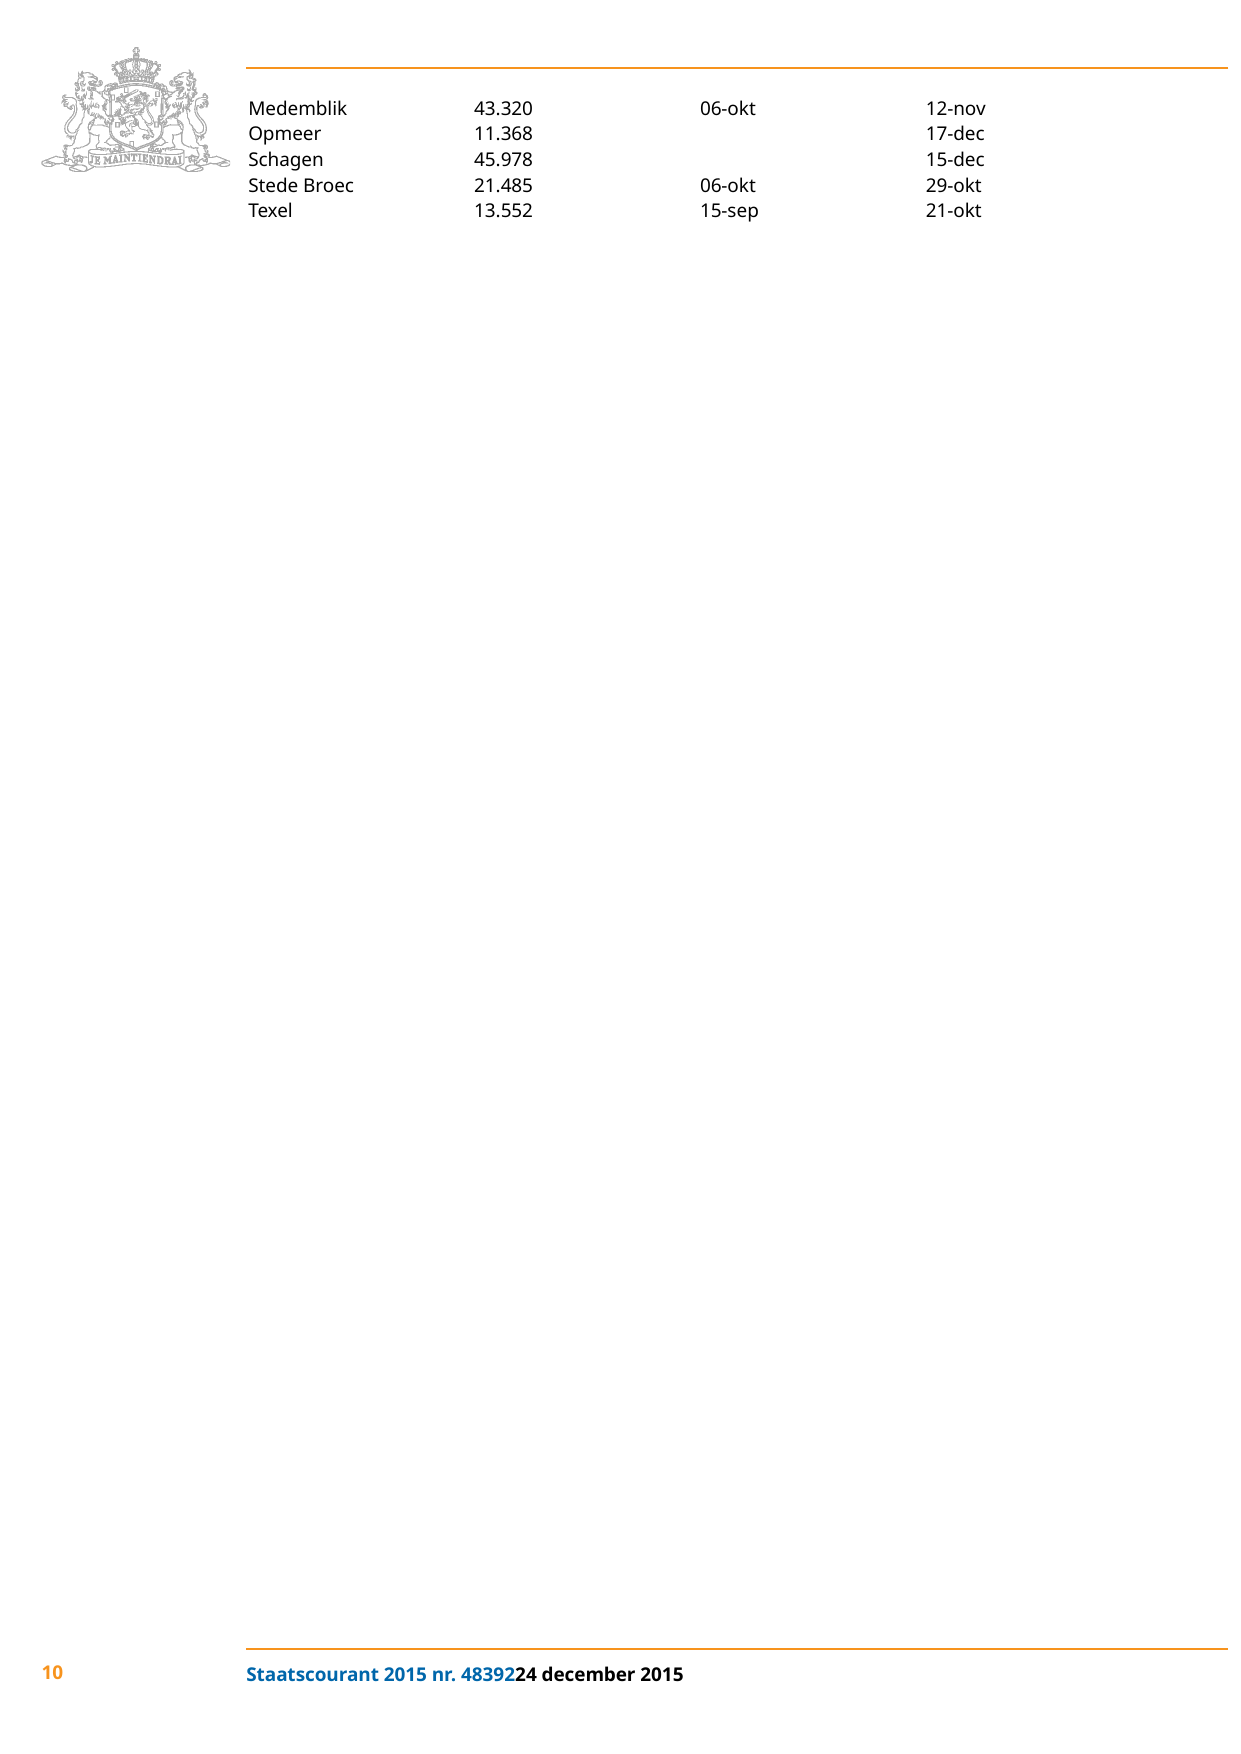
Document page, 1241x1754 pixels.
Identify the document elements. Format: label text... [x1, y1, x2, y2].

table_cell 29-okt [926, 172, 1152, 198]
table_cell 15-dec [926, 146, 1152, 172]
table_cell Medemblik [248, 95, 474, 121]
table_cell Texel [248, 198, 474, 223]
table_cell 21.485 [474, 172, 700, 198]
table_cell [700, 146, 926, 172]
table_cell 45.978 [474, 146, 700, 172]
table_cell Stede Broec [248, 172, 474, 198]
table_cell 15-sep [700, 198, 926, 223]
table_cell 11.368 [474, 121, 700, 146]
table_cell 17-dec [926, 121, 1152, 146]
table_cell Schagen [248, 146, 474, 172]
table_cell [700, 121, 926, 146]
table_cell 43.320 [474, 95, 700, 121]
table_cell 06-okt [700, 95, 926, 121]
table_cell 21-okt [926, 198, 1152, 223]
table_cell 12-nov [926, 95, 1152, 121]
table_cell Opmeer [248, 121, 474, 146]
table_cell 13.552 [474, 198, 700, 223]
picture [41, 47, 231, 172]
table_cell 06-okt [700, 172, 926, 198]
